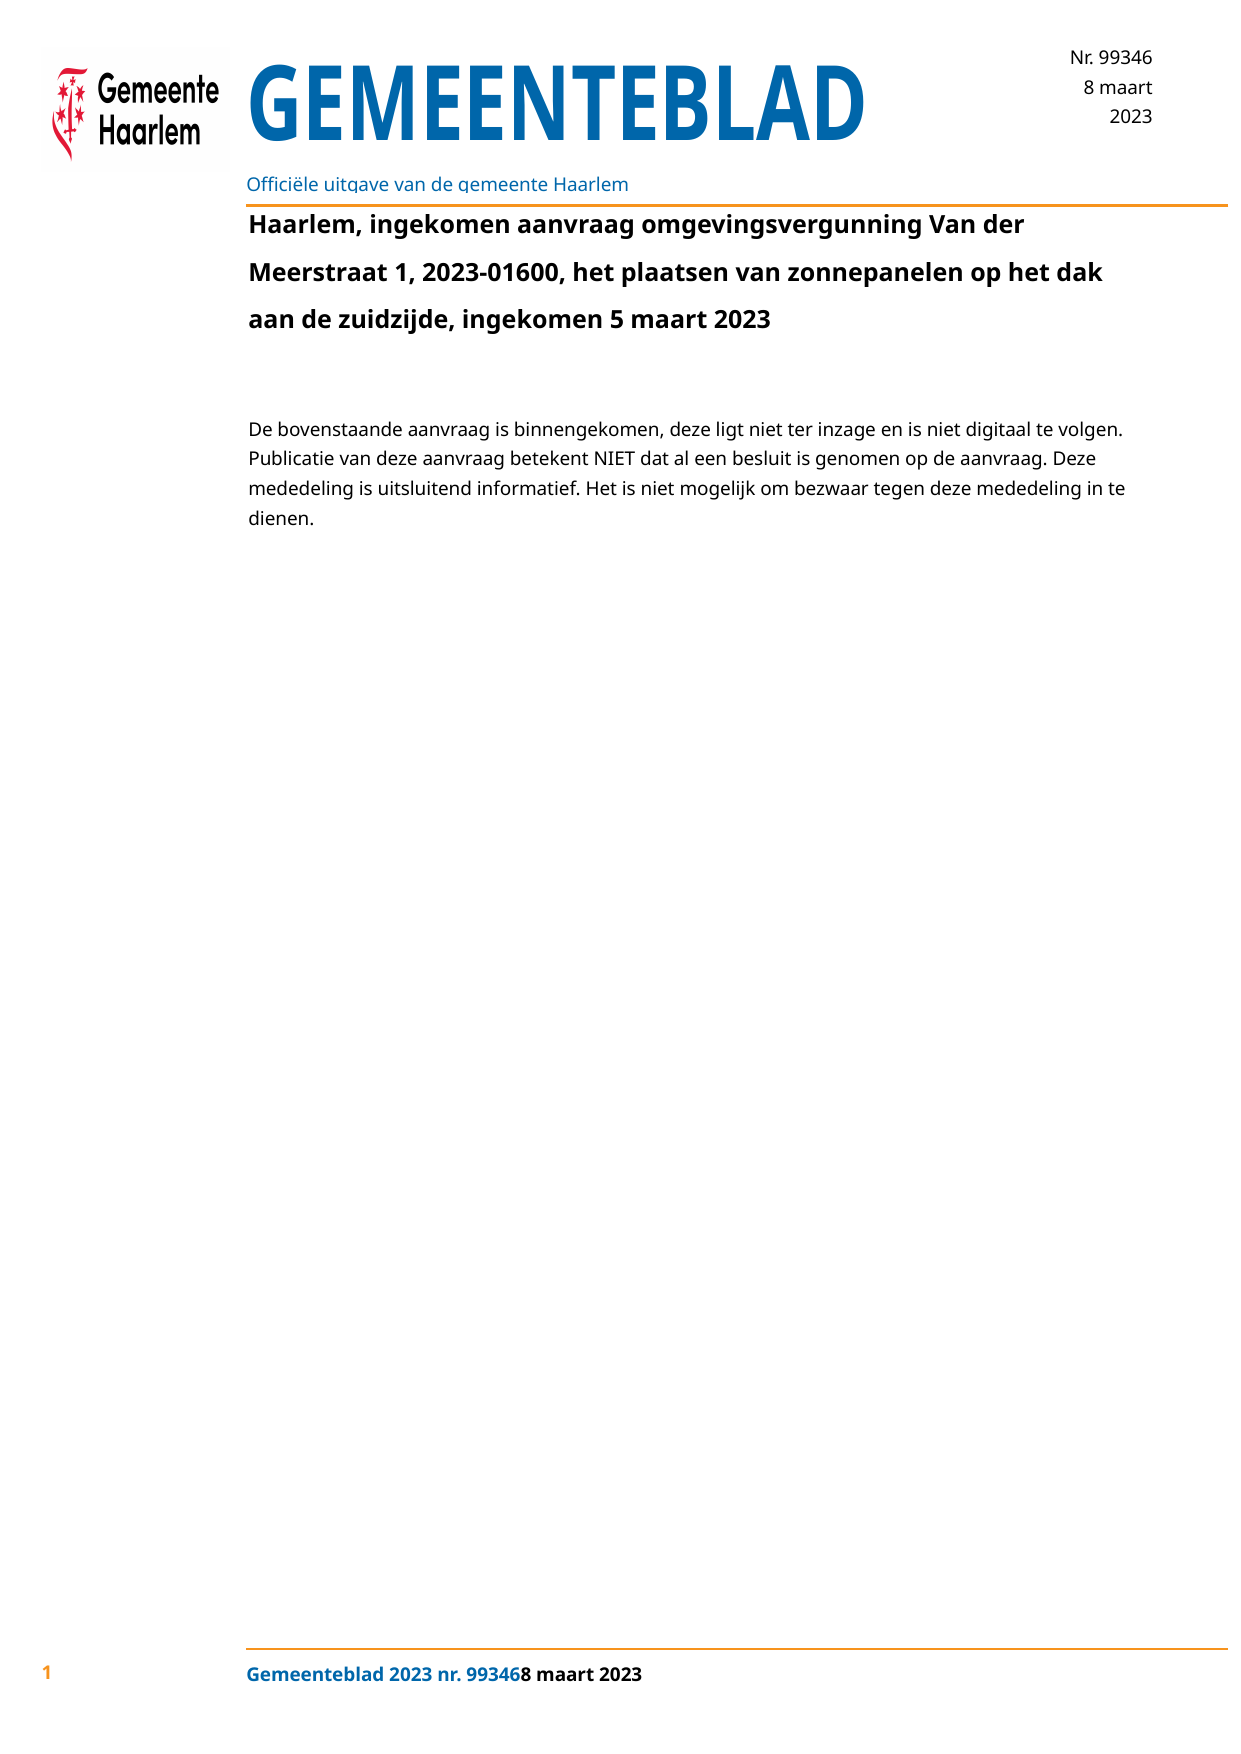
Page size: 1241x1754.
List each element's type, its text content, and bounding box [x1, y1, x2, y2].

picture [41, 47, 231, 172]
text Haarlem, ingekomen aanvraag omgevingsvergunning Van der Meerstraat 1, 2023-01600, het plaatsen van zonnepanelen op het dak aan de zuidzijde, ingekomen 5 maart 2023 [248, 207, 1152, 336]
text De bovenstaande aanvraag is binnengekomen, deze ligt niet ter inzage en is niet digitaal te volgen. Publicatie van deze aanvraag betekent NIET dat al een besluit is genomen op de aanvraag. Deze mededeling is uitsluitend informatief. Het is niet mogelijk om bezwaar tegen deze mededeling in te dienen. [248, 416, 1152, 530]
